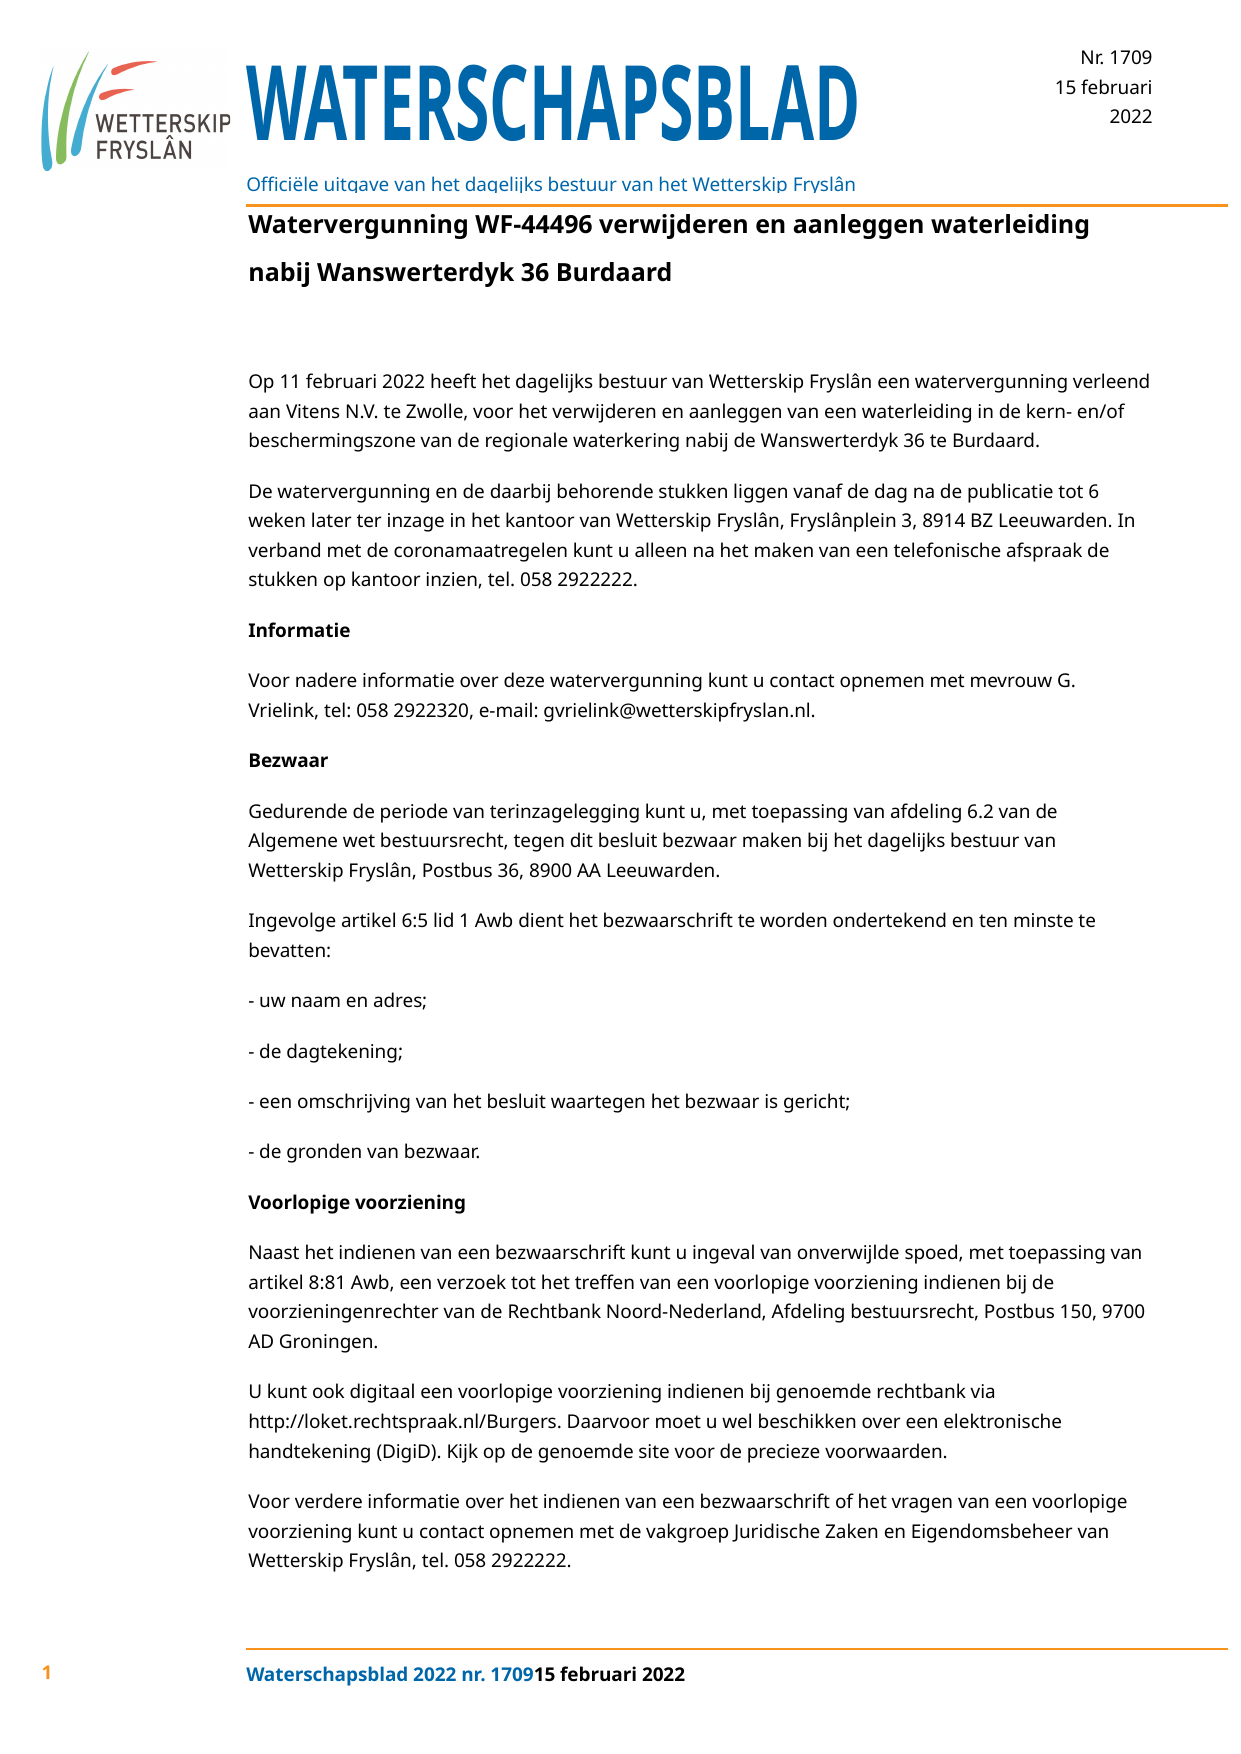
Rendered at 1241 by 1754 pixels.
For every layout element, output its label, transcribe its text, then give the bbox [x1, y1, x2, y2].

text - uw naam en adres; [248, 987, 1152, 1013]
text Voor nadere informatie over deze watervergunning kunt u contact opnemen met mevrouw G. Vrielink, tel: 058 2922320, e-mail: gvrielink@wetterskipfryslan.nl. [248, 667, 1152, 723]
text Bezwaar [248, 747, 1152, 773]
text Informatie [248, 617, 1152, 643]
text Gedurende de periode van terinzagelegging kunt u, met toepassing van afdeling 6.2 van de Algemene wet bestuursrecht, tegen dit besluit bezwaar maken bij het dagelijks bestuur van Wetterskip Fryslân, Postbus 36, 8900 AA Leeuwarden. [248, 798, 1152, 883]
picture [41, 47, 231, 172]
text - een omschrijving van het besluit waartegen het bezwaar is gericht; [248, 1088, 1152, 1114]
text Naast het indienen van een bezwaarschrift kunt u ingeval van onverwijlde spoed, met toepassing van artikel 8:81 Awb, een verzoek tot het treffen van een voorlopige voorziening indienen bij de voorzieningenrechter van de Rechtbank Noord-Nederland, Afdeling bestuursrecht, Postbus 150, 9700 AD Groningen. [248, 1239, 1152, 1354]
text Ingevolge artikel 6:5 lid 1 Awb dient het bezwaarschrift te worden ondertekend en ten minste te bevatten: [248, 907, 1152, 963]
text - de gronden van bezwaar. [248, 1139, 1152, 1164]
text Voorlopige voorziening [248, 1189, 1152, 1215]
text U kunt ook digitaal een voorlopige voorziening indienen bij genoemde rechtbank via http://loket.rechtspraak.nl/Burgers. Daarvoor moet u wel beschikken over een elektronische handtekening (DigiD). Kijk op de genoemde site voor de precieze voorwaarden. [248, 1379, 1152, 1464]
text Watervergunning WF-44496 verwijderen en aanleggen waterleiding nabij Wanswerterdyk 36 Burdaard [248, 207, 1152, 288]
text De watervergunning en de daarbij behorende stukken liggen vanaf de dag na de publicatie tot 6 weken later ter inzage in het kantoor van Wetterskip Fryslân, Fryslânplein 3, 8914 BZ Leeuwarden. In verband met de coronamaatregelen kunt u alleen na het maken van een telefonische afspraak de stukken op kantoor inzien, tel. 058 2922222. [248, 478, 1152, 592]
text - de dagtekening; [248, 1038, 1152, 1064]
text Op 11 februari 2022 heeft het dagelijks bestuur van Wetterskip Fryslân een watervergunning verleend aan Vitens N.V. te Zwolle, voor het verwijderen en aanleggen van een waterleiding in de kern- en/of beschermingszone van de regionale waterkering nabij de Wanswerterdyk 36 te Burdaard. [248, 368, 1152, 453]
text Voor verdere informatie over het indienen van een bezwaarschrift of het vragen van een voorlopige voorziening kunt u contact opnemen met de vakgroep Juridische Zaken en Eigendomsbeheer van Wetterskip Fryslân, tel. 058 2922222. [248, 1488, 1152, 1573]
